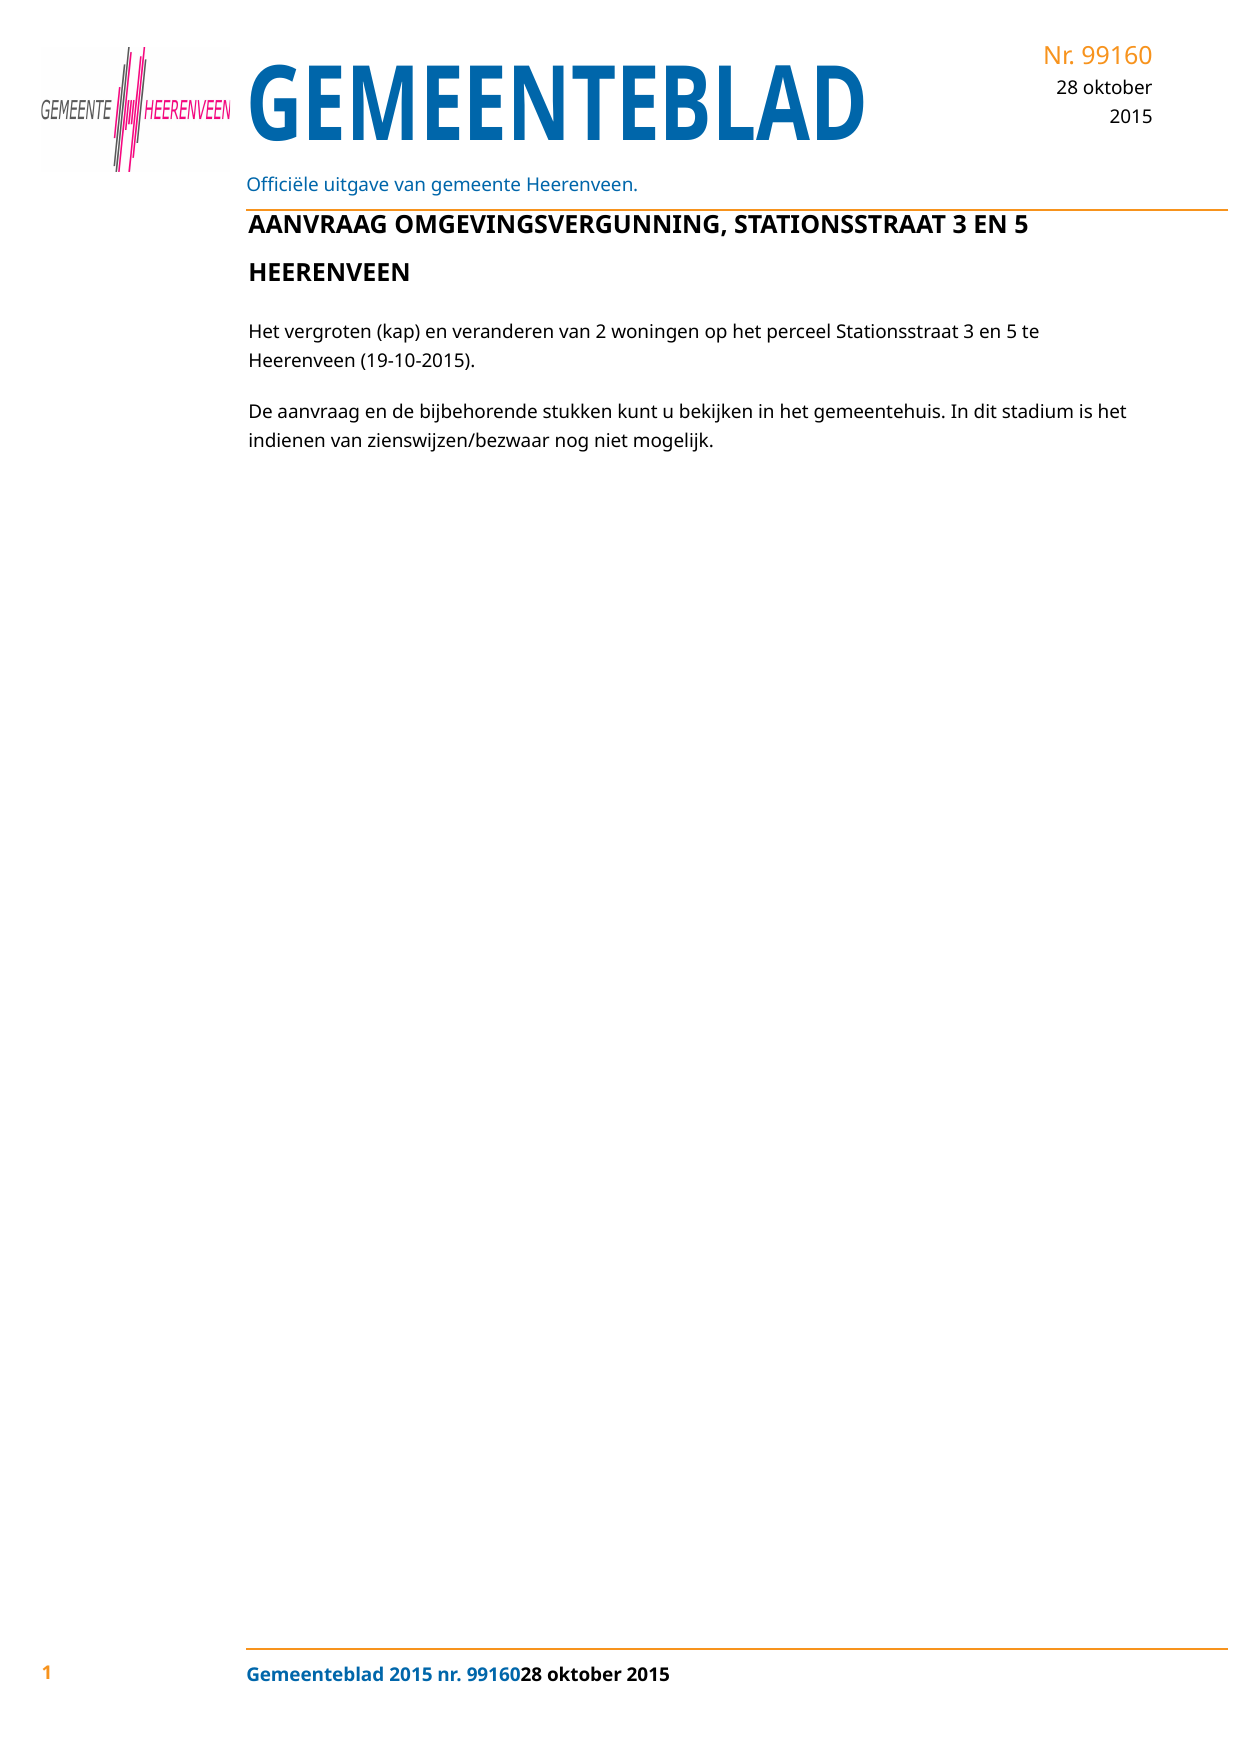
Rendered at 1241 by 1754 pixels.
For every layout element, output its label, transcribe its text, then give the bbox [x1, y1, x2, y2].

text Het vergroten (kap) en veranderen van 2 woningen op het perceel Stationsstraat 3 en 5 te Heerenveen (19-10-2015). [248, 318, 1152, 373]
text De aanvraag en de bijbehorende stukken kunt u bekijken in het gemeentehuis. In dit stadium is het indienen van zienswijzen/bezwaar nog niet mogelijk. [248, 398, 1152, 453]
text AANVRAAG OMGEVINGSVERGUNNING, STATIONSSTRAAT 3 EN 5 HEERENVEEN [248, 211, 1152, 288]
picture [41, 47, 231, 172]
